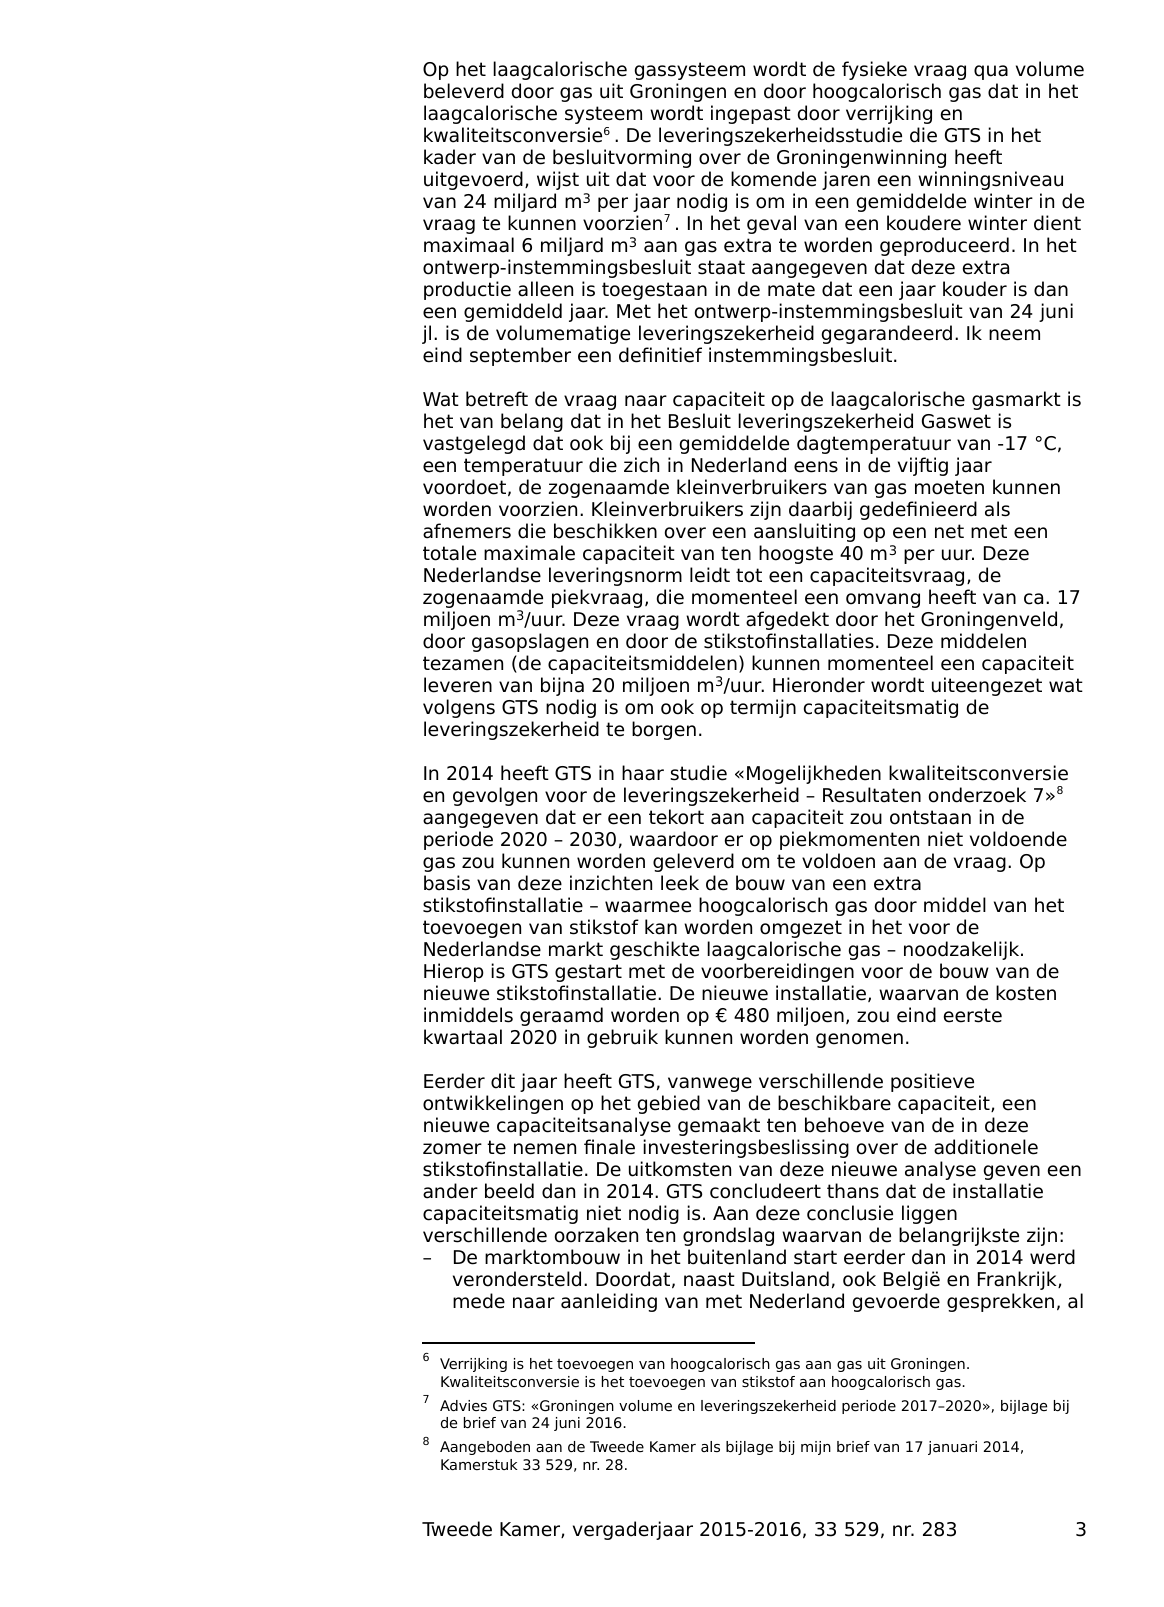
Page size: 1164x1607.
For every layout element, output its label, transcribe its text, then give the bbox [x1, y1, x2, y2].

text Aangeboden aan de Tweede Kamer als bijlage bij mijn brief van 17 januari 2014, Kamerstuk 33 529, nr. 28. [422, 1435, 1087, 1474]
text – De marktombouw in het buitenland start eerder dan in 2014 werd verondersteld. Doordat, naast Duitsland, ook België en Frankrijk, mede naar aanleiding van met Nederland gevoerde gesprekken, al [422, 1247, 1087, 1312]
text Op het laagcalorische gassysteem wordt de fysieke vraag qua volume beleverd door gas uit Groningen en door hoogcalorisch gas dat in het laagcalorische systeem wordt ingepast door verrijking en kwaliteitsconversie. De leveringszekerheidsstudie die GTS in het kader van de besluitvorming over de Groningenwinning heeft uitgevoerd, wijst uit dat voor de komende jaren een winningsniveau van 24 miljard m3 per jaar nodig is om in een gemiddelde winter in de vraag te kunnen voorzien. In het geval van een koudere winter dient maximaal 6 miljard m3 aan gas extra te worden geproduceerd. In het ontwerp-instemmingsbesluit staat aangegeven dat deze extra productie alleen is toegestaan in de mate dat een jaar kouder is dan een gemiddeld jaar. Met het ontwerp-instemmingsbesluit van 24 juni jl. is de volumematige leveringszekerheid gegarandeerd. Ik neem eind september een definitief instemmingsbesluit. [422, 59, 1087, 367]
text Verrijking is het toevoegen van hoogcalorisch gas aan gas uit Groningen. Kwaliteitsconversie is het toevoegen van stikstof aan hoogcalorisch gas. [422, 1352, 1087, 1391]
text Advies GTS: «Groningen volume en leveringszekerheid periode 2017–2020», bijlage bij de brief van 24 juni 2016. [422, 1393, 1087, 1432]
text Wat betreft de vraag naar capaciteit op de laagcalorische gasmarkt is het van belang dat in het Besluit leveringszekerheid Gaswet is vastgelegd dat ook bij een gemiddelde dagtemperatuur van -17 °C, een temperatuur die zich in Nederland eens in de vijftig jaar voordoet, de zogenaamde kleinverbruikers van gas moeten kunnen worden voorzien. Kleinverbruikers zijn daarbij gedefinieerd als afnemers die beschikken over een aansluiting op een net met een totale maximale capaciteit van ten hoogste 40 m3 per uur. Deze Nederlandse leveringsnorm leidt tot een capaciteitsvraag, de zogenaamde piekvraag, die momenteel een omvang heeft van ca. 17 miljoen m3/uur. Deze vraag wordt afgedekt door het Groningenveld, door gasopslagen en door de stikstofinstallaties. Deze middelen tezamen (de capaciteitsmiddelen) kunnen momenteel een capaciteit leveren van bijna 20 miljoen m3/uur. Hieronder wordt uiteengezet wat volgens GTS nodig is om ook op termijn capaciteitsmatig de leveringszekerheid te borgen. [422, 389, 1087, 741]
text Eerder dit jaar heeft GTS, vanwege verschillende positieve ontwikkelingen op het gebied van de beschikbare capaciteit, een nieuwe capaciteitsanalyse gemaakt ten behoeve van de in deze zomer te nemen finale investeringsbeslissing over de additionele stikstofinstallatie. De uitkomsten van deze nieuwe analyse geven een ander beeld dan in 2014. GTS concludeert thans dat de installatie capaciteitsmatig niet nodig is. Aan deze conclusie liggen verschillende oorzaken ten grondslag waarvan de belangrijkste zijn: [422, 1071, 1087, 1247]
text In 2014 heeft GTS in haar studie «Mogelijkheden kwaliteitsconversie en gevolgen voor de leveringszekerheid – Resultaten onderzoek 7» aangegeven dat er een tekort aan capaciteit zou ontstaan in de periode 2020 – 2030, waardoor er op piekmomenten niet voldoende gas zou kunnen worden geleverd om te voldoen aan de vraag. Op basis van deze inzichten leek de bouw van een extra stikstofinstallatie – waarmee hoogcalorisch gas door middel van het toevoegen van stikstof kan worden omgezet in het voor de Nederlandse markt geschikte laagcalorische gas – noodzakelijk. Hierop is GTS gestart met de voorbereidingen voor de bouw van de nieuwe stikstofinstallatie. De nieuwe installatie, waarvan de kosten inmiddels geraamd worden op € 480 miljoen, zou eind eerste kwartaal 2020 in gebruik kunnen worden genomen. [422, 763, 1087, 1048]
